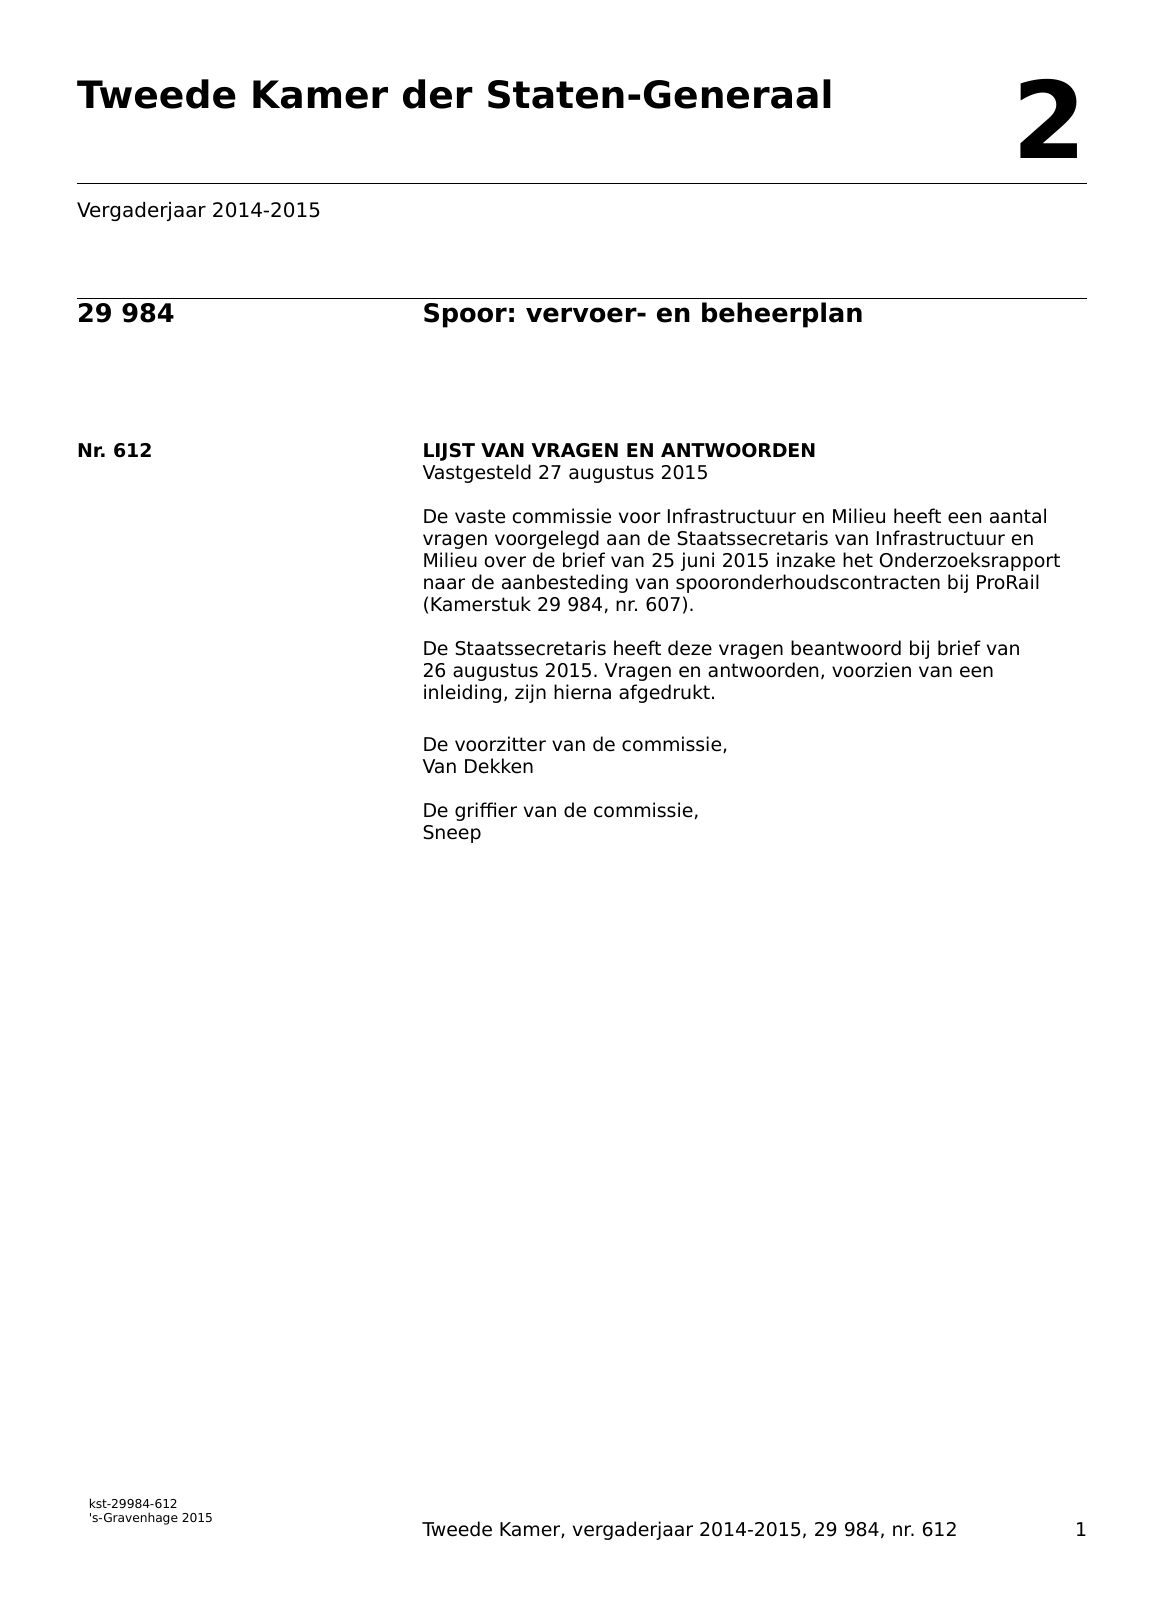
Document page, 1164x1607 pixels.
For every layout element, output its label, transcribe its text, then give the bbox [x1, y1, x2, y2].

text kst-29984-612 [88, 1497, 323, 1511]
text De vaste commissie voor Infrastructuur en Milieu heeft een aantal vragen voorgelegd aan de Staatssecretaris van Infrastructuur en Milieu over de brief van 25 juni 2015 inzake het Onderzoeksrapport naar de aanbesteding van spooronderhoudscontracten bij ProRail (Kamerstuk 29 984, nr. 607). [422, 506, 1087, 616]
text De Staatssecretaris heeft deze vragen beantwoord bij brief van 26 augustus 2015. Vragen en antwoorden, voorzien van een inleiding, zijn hierna afgedrukt. [422, 638, 1087, 704]
table_cell Vergaderjaar 2014-2015 [77, 184, 1087, 298]
text 's-Gravenhage 2015 [88, 1511, 323, 1525]
table_header 2 [886, 59, 1087, 183]
text Vastgesteld 27 augustus 2015 [422, 462, 1087, 484]
table_header Tweede Kamer der Staten-Generaal [77, 59, 886, 183]
text De voorzitter van de commissie, Van Dekken [422, 734, 1087, 778]
subtitle Nr. 612 LIJST VAN VRAGEN EN ANTWOORDEN [77, 440, 1087, 462]
text De griffier van de commissie, Sneep [422, 800, 1087, 844]
subtitle 29 984 Spoor: vervoer- en beheerplan [77, 299, 1087, 329]
